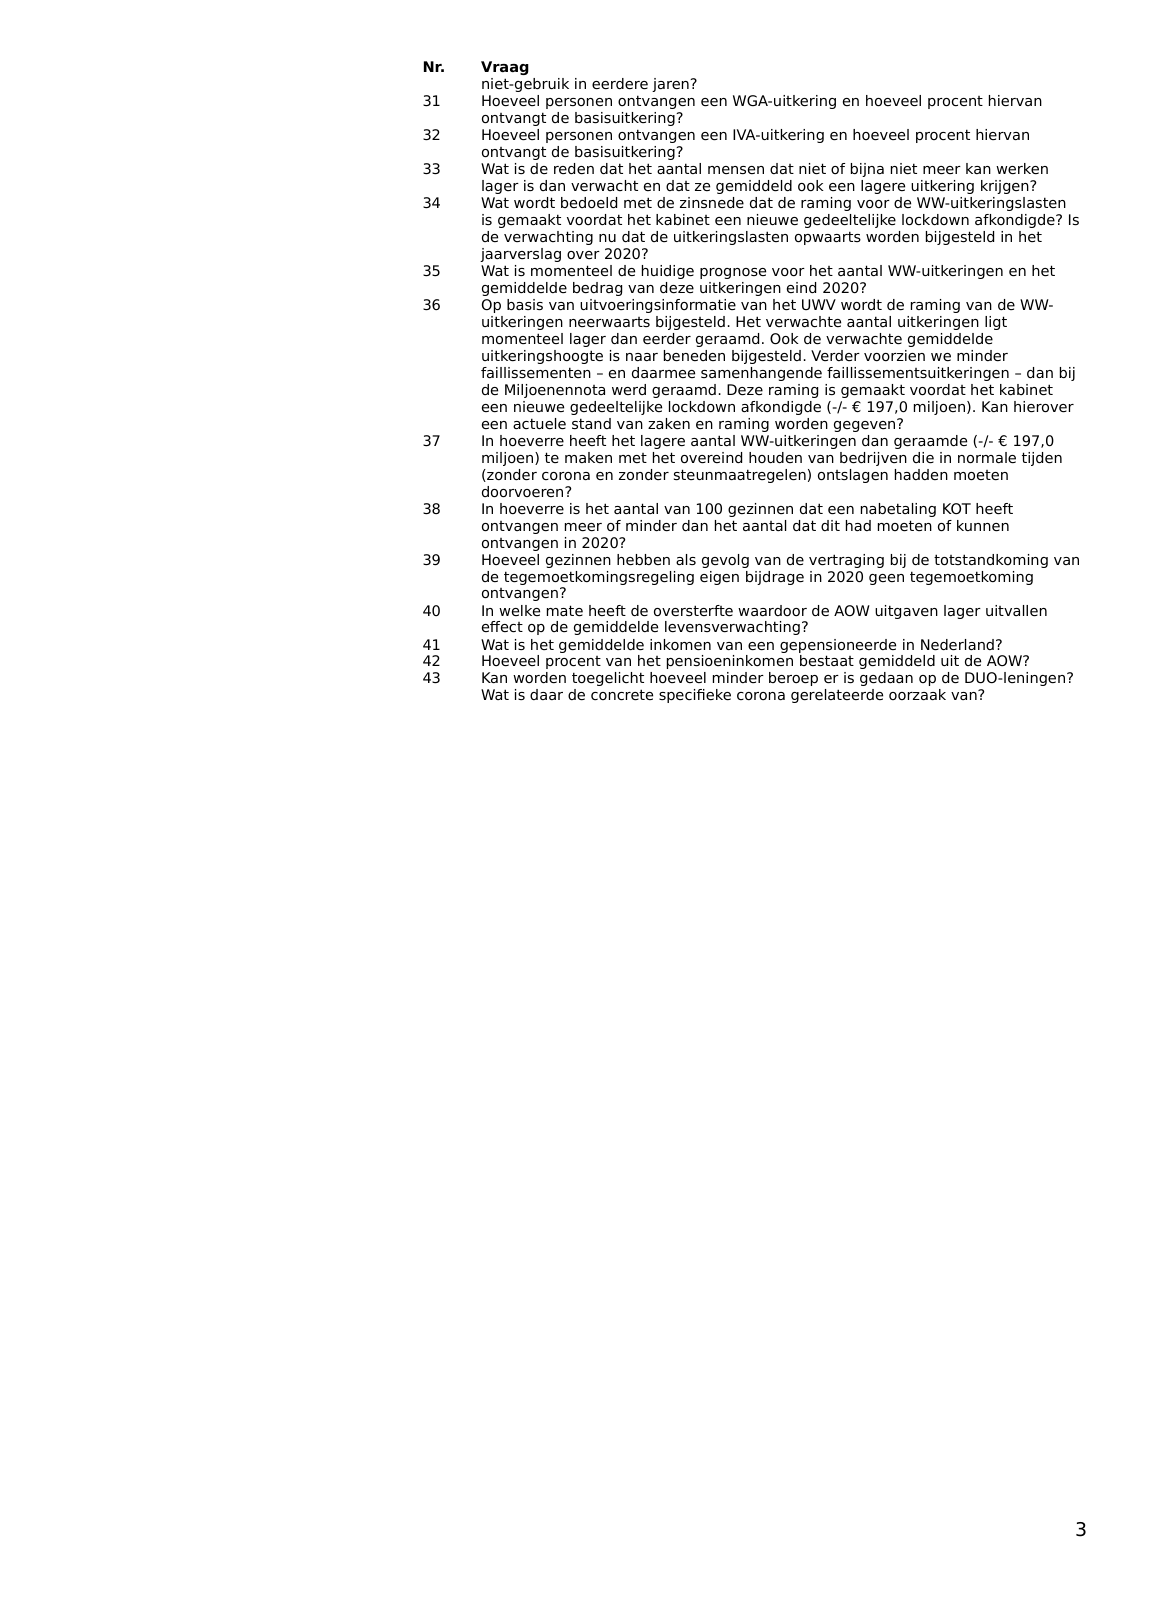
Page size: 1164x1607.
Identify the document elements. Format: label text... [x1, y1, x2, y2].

table_cell 35 [422, 263, 475, 297]
table_cell 41 [422, 636, 475, 653]
table_cell Hoeveel personen ontvangen een IVA-uitkering en hoeveel procent hiervan ontvangt de basisuitkering? [475, 127, 1087, 161]
table_header Vraag [475, 59, 1087, 76]
table_cell 38 [422, 501, 475, 551]
table_cell Wat is de reden dat het aantal mensen dat niet of bijna niet meer kan werken lager is dan verwacht en dat ze gemiddeld ook een lagere uitkering krijgen? [475, 161, 1087, 195]
table_cell Op basis van uitvoeringsinformatie van het UWV wordt de raming van de WW-uitkeringen neerwaarts bijgesteld. Het verwachte aantal uitkeringen ligt momenteel lager dan eerder geraamd. Ook de verwachte gemiddelde uitkeringshoogte is naar beneden bijgesteld. Verder voorzien we minder faillissementen – en daarmee samenhangende faillissementsuitkeringen – dan bij de Miljoenennota werd geraamd. Deze raming is gemaakt voordat het kabinet een nieuwe gedeeltelijke lockdown afkondigde (-/- € 197,0 miljoen). Kan hierover een actuele stand van zaken en raming worden gegeven? [475, 297, 1087, 433]
table_cell Kan worden toegelicht hoeveel minder beroep er is gedaan op de DUO-leningen? Wat is daar de concrete specifieke corona gerelateerde oorzaak van? [475, 670, 1087, 704]
table_header Nr. [422, 59, 475, 76]
table_cell Hoeveel gezinnen hebben als gevolg van de vertraging bij de totstandkoming van de tegemoetkomingsregeling eigen bijdrage in 2020 geen tegemoetkoming ontvangen? [475, 551, 1087, 602]
table_cell 40 [422, 603, 475, 636]
table_cell 31 [422, 93, 475, 127]
table_cell Wat wordt bedoeld met de zinsnede dat de raming voor de WW-uitkeringslasten is gemaakt voordat het kabinet een nieuwe gedeeltelijke lockdown afkondigde? Is de verwachting nu dat de uitkeringslasten opwaarts worden bijgesteld in het jaarverslag over 2020? [475, 195, 1087, 263]
table_cell Wat is het gemiddelde inkomen van een gepensioneerde in Nederland? [475, 636, 1087, 653]
table_cell Wat is momenteel de huidige prognose voor het aantal WW-uitkeringen en het gemiddelde bedrag van deze uitkeringen eind 2020? [475, 263, 1087, 297]
table_cell 33 [422, 161, 475, 195]
table_cell Hoeveel personen ontvangen een WGA-uitkering en hoeveel procent hiervan ontvangt de basisuitkering? [475, 93, 1087, 127]
table_cell 42 [422, 653, 475, 670]
table_cell niet-gebruik in eerdere jaren? [475, 76, 1087, 93]
table_cell Hoeveel procent van het pensioeninkomen bestaat gemiddeld uit de AOW? [475, 653, 1087, 670]
table_cell In hoeverre is het aantal van 100 gezinnen dat een nabetaling KOT heeft ontvangen meer of minder dan het aantal dat dit had moeten of kunnen ontvangen in 2020? [475, 501, 1087, 551]
table_cell 37 [422, 433, 475, 501]
table_cell 36 [422, 297, 475, 433]
table_cell 39 [422, 551, 475, 602]
table_cell In hoeverre heeft het lagere aantal WW-uitkeringen dan geraamde (-/- € 197,0 miljoen) te maken met het overeind houden van bedrijven die in normale tijden (zonder corona en zonder steunmaatregelen) ontslagen hadden moeten doorvoeren? [475, 433, 1087, 501]
table_cell 34 [422, 195, 475, 263]
table_cell In welke mate heeft de oversterfte waardoor de AOW uitgaven lager uitvallen effect op de gemiddelde levensverwachting? [475, 603, 1087, 636]
table_cell [422, 76, 475, 93]
table_cell 43 [422, 670, 475, 704]
table_cell 32 [422, 127, 475, 161]
